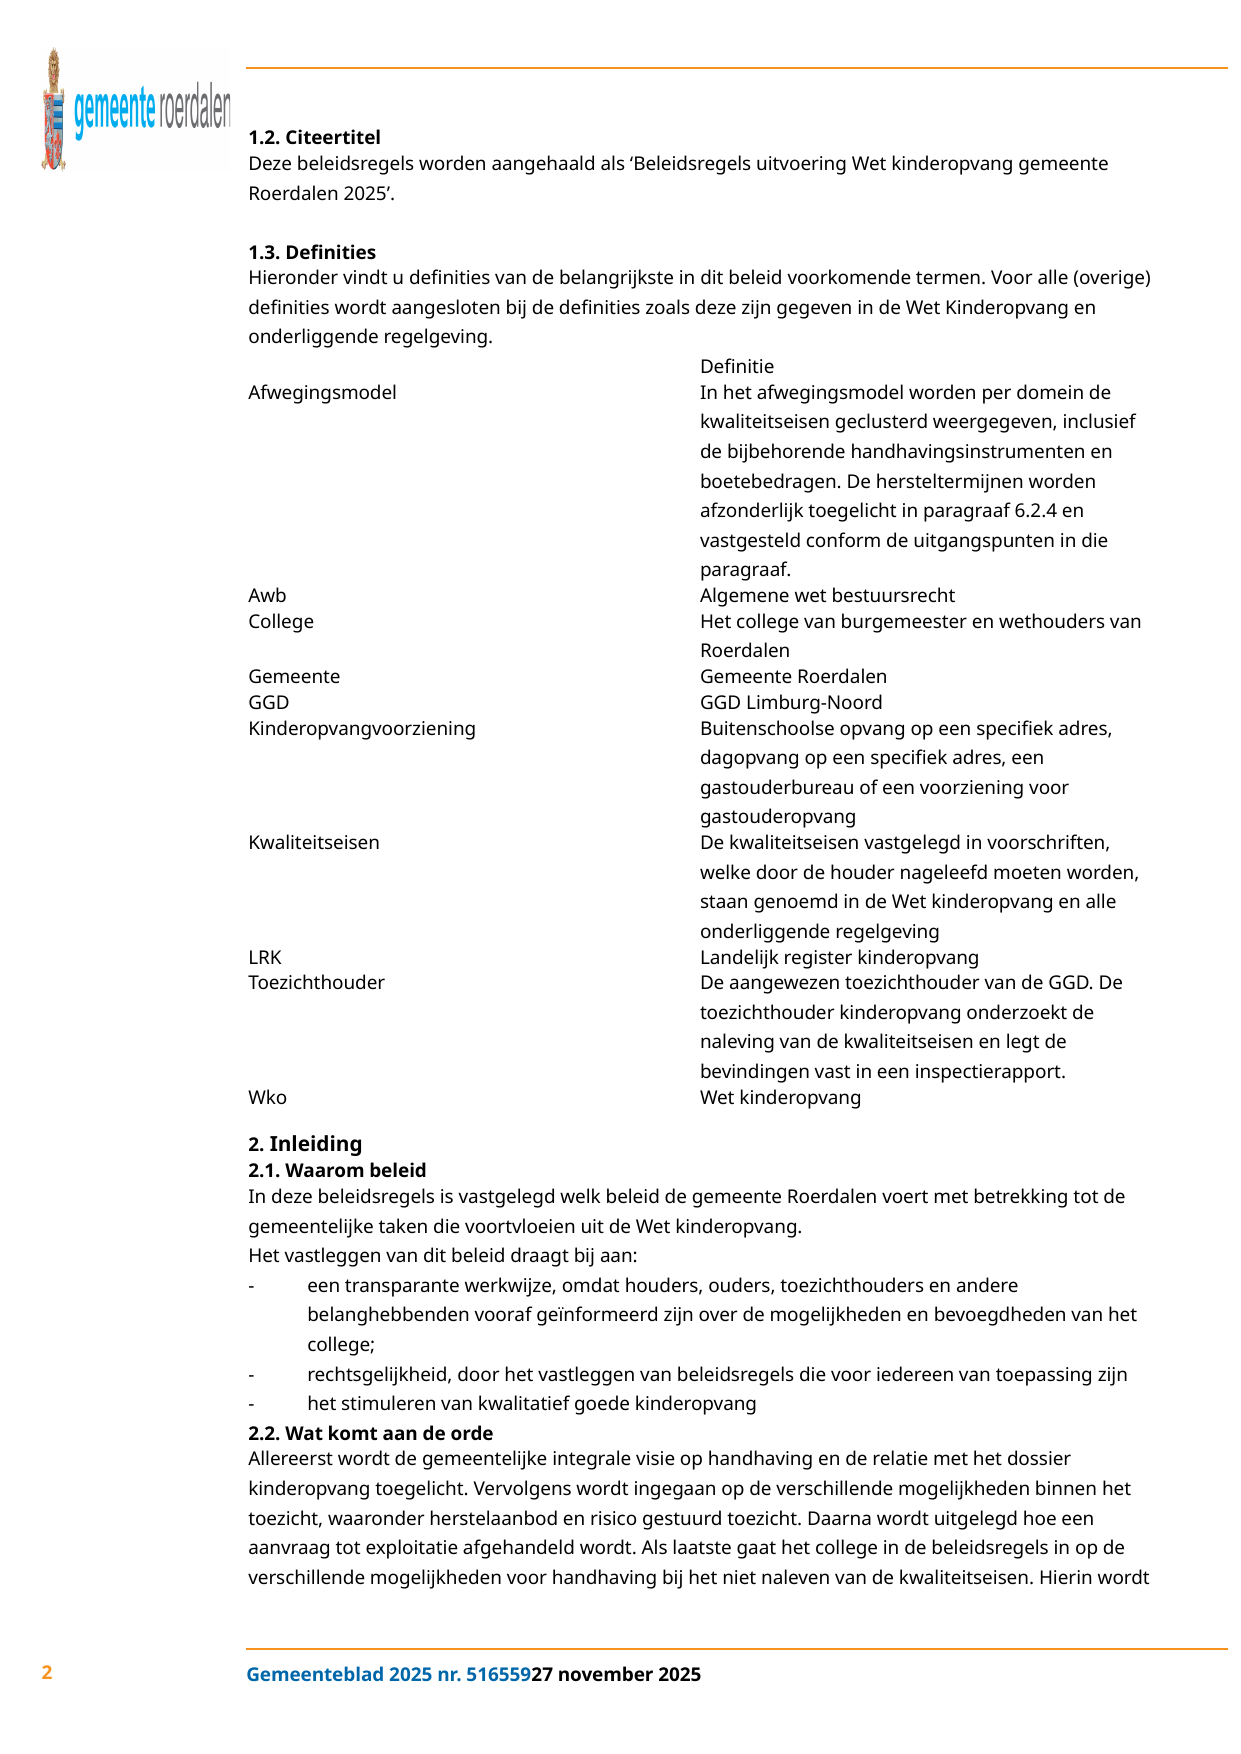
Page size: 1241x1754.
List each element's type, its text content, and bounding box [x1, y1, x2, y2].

list een transparante werkwijze, omdat houders, ouders, toezichthouders en andere belanghebbenden vooraf geïnformeerd zijn over de mogelijkheden en bevoegdheden van het college; [248, 1272, 1152, 1357]
table_cell Algemene wet bestuursrecht [700, 583, 1152, 608]
table_cell College [248, 608, 700, 663]
list het stimuleren van kwalitatief goede kinderopvang [248, 1390, 1152, 1416]
text In deze beleidsregels is vastgelegd welk beleid de gemeente Roerdalen voert met betrekking tot de gemeentelijke taken die voortvloeien uit de Wet kinderopvang. [248, 1183, 1152, 1238]
table_cell Kwaliteitseisen [248, 829, 700, 944]
table_cell Het college van burgemeester en wethouders van Roerdalen [700, 608, 1152, 663]
table_cell Buitenschoolse opvang op een specifiek adres, dagopvang op een specifiek adres, een gastouderbureau of een voorziening voor gastouderopvang [700, 715, 1152, 829]
table_cell GGD [248, 689, 700, 715]
text 2.2. Wat komt aan de orde [248, 1420, 1152, 1446]
picture [41, 47, 231, 172]
text 1.2. Citeertitel [248, 124, 1152, 150]
table_cell Gemeente [248, 664, 700, 689]
text Hieronder vindt u definities van de belangrijkste in dit beleid voorkomende termen. Voor alle (overige) definities wordt aangesloten bij de definities zoals deze zijn gegeven in de Wet Kinderopvang en onderliggende regelgeving. [248, 264, 1152, 349]
table_cell Wko [248, 1084, 700, 1110]
text Het vastleggen van dit beleid draagt bij aan: [248, 1242, 1152, 1268]
table_cell Kinderopvangvoorziening [248, 715, 700, 829]
table_cell GGD Limburg-Noord [700, 689, 1152, 715]
text 2.1. Waarom beleid [248, 1157, 1152, 1183]
table_cell De aangewezen toezichthouder van de GGD. De toezichthouder kinderopvang onderzoekt de naleving van de kwaliteitseisen en legt de bevindingen vast in een inspectierapport. [700, 970, 1152, 1084]
text Allereerst wordt de gemeentelijke integrale visie op handhaving en de relatie met het dossier kinderopvang toegelicht. Vervolgens wordt ingegaan op de verschillende mogelijkheden binnen het toezicht, waaronder herstelaanbod en risico gestuurd toezicht. Daarna wordt uitgelegd hoe een aanvraag tot exploitatie afgehandeld wordt. Als laatste gaat het college in de beleidsregels in op de verschillende mogelijkheden voor handhaving bij het niet naleven van de kwaliteitseisen. Hierin wordt [248, 1446, 1152, 1590]
table_cell De kwaliteitseisen vastgelegd in voorschriften, welke door de houder nageleefd moeten worden, staan genoemd in de Wet kinderopvang en alle onderliggende regelgeving [700, 829, 1152, 944]
text Deze beleidsregels worden aangehaald als ‘Beleidsregels uitvoering Wet kinderopvang gemeente Roerdalen 2025’. [248, 150, 1152, 205]
table_cell Gemeente Roerdalen [700, 664, 1152, 689]
table_cell LRK [248, 944, 700, 969]
table_header Definitie [700, 354, 1152, 379]
table_cell Landelijk register kinderopvang [700, 944, 1152, 969]
table_cell Wet kinderopvang [700, 1084, 1152, 1110]
text 1.3. Definities [248, 239, 1152, 264]
list rechtsgelijkheid, door het vastleggen van beleidsregels die voor iedereen van toepassing zijn [248, 1361, 1152, 1386]
table_cell Awb [248, 583, 700, 608]
table_cell Afwegingsmodel [248, 379, 700, 582]
table_cell In het afwegingsmodel worden per domein de kwaliteitseisen geclusterd weergegeven, inclusief de bijbehorende handhavingsinstrumenten en boetebedragen. De hersteltermijnen worden afzonderlijk toegelicht in paragraaf 6.2.4 en vastgesteld conform de uitgangspunten in die paragraaf. [700, 379, 1152, 582]
table_header [248, 354, 700, 379]
text 2. Inleiding [248, 1129, 1152, 1157]
table_cell Toezichthouder [248, 970, 700, 1084]
